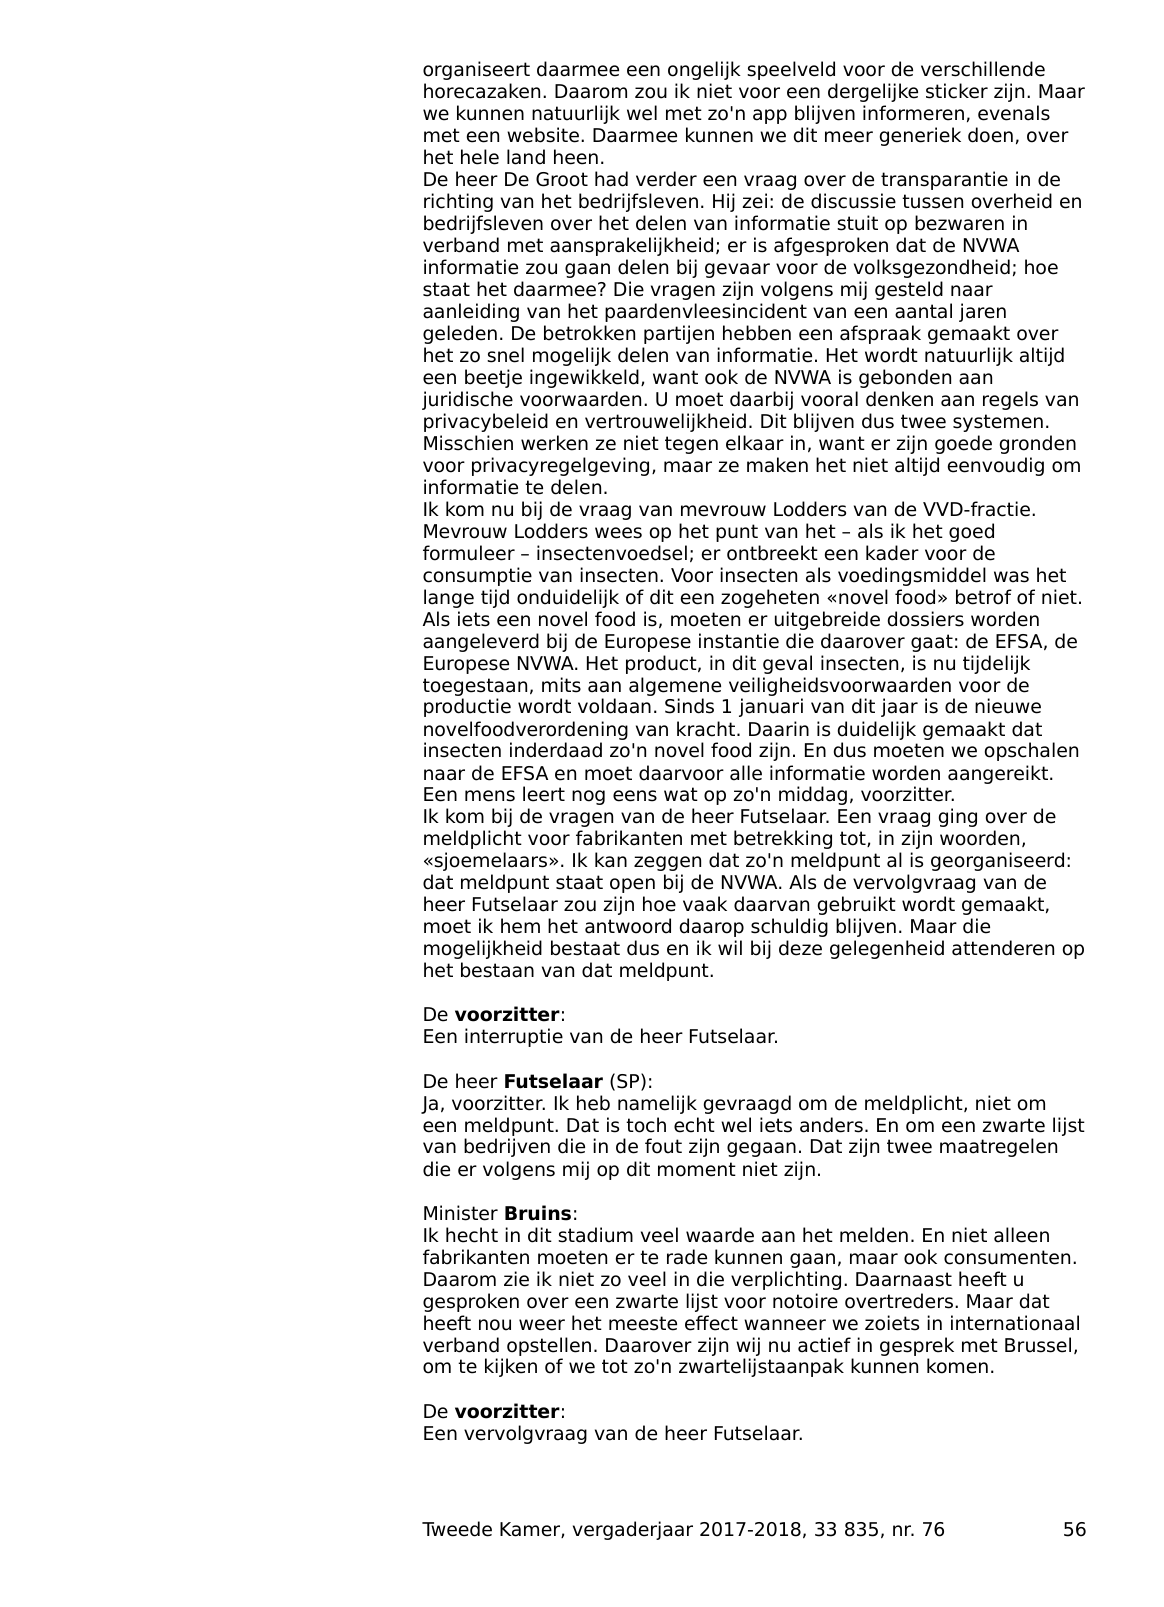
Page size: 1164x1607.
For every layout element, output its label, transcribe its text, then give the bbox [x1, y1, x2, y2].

text Een interruptie van de heer Futselaar. [422, 1026, 1087, 1048]
text De voorzitter: [422, 1401, 1087, 1423]
text Ja, voorzitter. Ik heb namelijk gevraagd om de meldplicht, niet om een meldpunt. Dat is toch echt wel iets anders. En om een zwarte lijst van bedrijven die in de fout zijn gegaan. Dat zijn twee maatregelen die er volgens mij op dit moment niet zijn. [422, 1092, 1087, 1180]
text De heer De Groot had verder een vraag over de transparantie in de richting van het bedrijfsleven. Hij zei: de discussie tussen overheid en bedrijfsleven over het delen van informatie stuit op bezwaren in verband met aansprakelijkheid; er is afgesproken dat de NVWA informatie zou gaan delen bij gevaar voor de volksgezondheid; hoe staat het daarmee? Die vragen zijn volgens mij gesteld naar aanleiding van het paardenvleesincident van een aantal jaren geleden. De betrokken partijen hebben een afspraak gemaakt over het zo snel mogelijk delen van informatie. Het wordt natuurlijk altijd een beetje ingewikkeld, want ook de NVWA is gebonden aan juridische voorwaarden. U moet daarbij vooral denken aan regels van privacybeleid en vertrouwelijkheid. Dit blijven dus twee systemen. Misschien werken ze niet tegen elkaar in, want er zijn goede gronden voor privacyregelgeving, maar ze maken het niet altijd eenvoudig om informatie te delen. [422, 169, 1087, 499]
text De heer Futselaar (SP): [422, 1071, 1087, 1092]
text Ik kom nu bij de vraag van mevrouw Lodders van de VVD-fractie. Mevrouw Lodders wees op het punt van het – als ik het goed formuleer – insectenvoedsel; er ontbreekt een kader voor de consumptie van insecten. Voor insecten als voedingsmiddel was het lange tijd onduidelijk of dit een zogeheten «novel food» betrof of niet. Als iets een novel food is, moeten er uitgebreide dossiers worden aangeleverd bij de Europese instantie die daarover gaat: de EFSA, de Europese NVWA. Het product, in dit geval insecten, is nu tijdelijk toegestaan, mits aan algemene veiligheidsvoorwaarden voor de productie wordt voldaan. Sinds 1 januari van dit jaar is de nieuwe novelfoodverordening van kracht. Daarin is duidelijk gemaakt dat insecten inderdaad zo'n novel food zijn. En dus moeten we opschalen naar de EFSA en moet daarvoor alle informatie worden aangereikt. Een mens leert nog eens wat op zo'n middag, voorzitter. [422, 499, 1087, 806]
text Een vervolgvraag van de heer Futselaar. [422, 1423, 1087, 1444]
text De voorzitter: [422, 1004, 1087, 1026]
text Minister Bruins: [422, 1203, 1087, 1224]
text Ik kom bij de vragen van de heer Futselaar. Een vraag ging over de meldplicht voor fabrikanten met betrekking tot, in zijn woorden, «sjoemelaars». Ik kan zeggen dat zo'n meldpunt al is georganiseerd: dat meldpunt staat open bij de NVWA. Als de vervolgvraag van de heer Futselaar zou zijn hoe vaak daarvan gebruikt wordt gemaakt, moet ik hem het antwoord daarop schuldig blijven. Maar die mogelijkheid bestaat dus en ik wil bij deze gelegenheid attenderen op het bestaan van dat meldpunt. [422, 806, 1087, 982]
text Ik hecht in dit stadium veel waarde aan het melden. En niet alleen fabrikanten moeten er te rade kunnen gaan, maar ook consumenten. Daarom zie ik niet zo veel in die verplichting. Daarnaast heeft u gesproken over een zwarte lijst voor notoire overtreders. Maar dat heeft nou weer het meeste effect wanneer we zoiets in internationaal verband opstellen. Daarover zijn wij nu actief in gesprek met Brussel, om te kijken of we tot zo'n zwartelijstaanpak kunnen komen. [422, 1224, 1087, 1378]
text organiseert daarmee een ongelijk speelveld voor de verschillende horecazaken. Daarom zou ik niet voor een dergelijke sticker zijn. Maar we kunnen natuurlijk wel met zo'n app blijven informeren, evenals met een website. Daarmee kunnen we dit meer generiek doen, over het hele land heen. [422, 59, 1087, 169]
